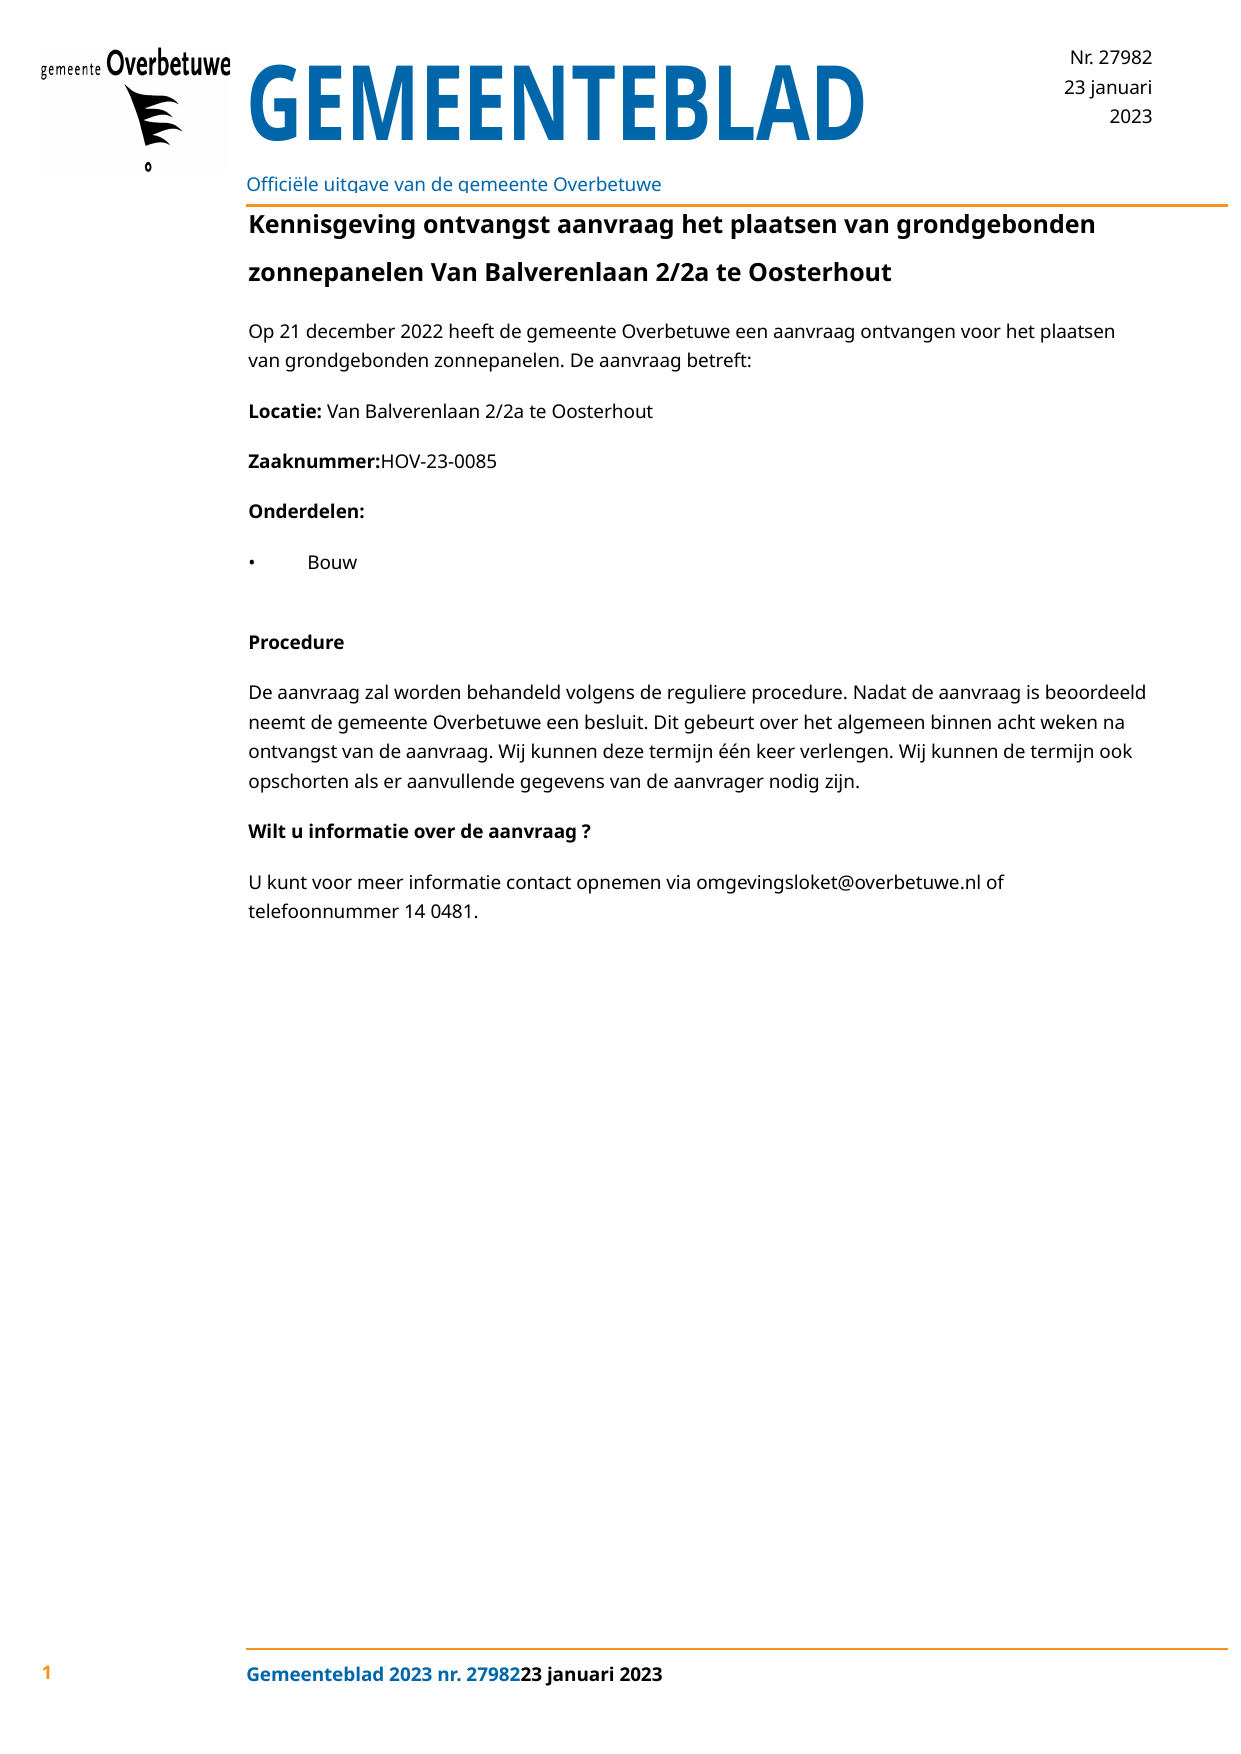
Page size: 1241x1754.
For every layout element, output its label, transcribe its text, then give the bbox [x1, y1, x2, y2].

list Bouw [248, 549, 1152, 575]
picture [41, 47, 231, 172]
text Wilt u informatie over de aanvraag ? [248, 819, 1152, 844]
text De aanvraag zal worden behandeld volgens de reguliere procedure. Nadat de aanvraag is beoordeeld neemt de gemeente Overbetuwe een besluit. Dit gebeurt over het algemeen binnen acht weken na ontvangst van de aanvraag. Wij kunnen deze termijn één keer verlengen. Wij kunnen de termijn ook opschorten als er aanvullende gegevens van de aanvrager nodig zijn. [248, 679, 1152, 794]
text Zaaknummer:HOV-23-0085 [248, 448, 1152, 474]
text Procedure [248, 629, 1152, 655]
text U kunt voor meer informatie contact opnemen via omgevingsloket@overbetuwe.nl of telefoonnummer 14 0481. [248, 869, 1152, 924]
text Locatie: Van Balverenlaan 2/2a te Oosterhout [248, 398, 1152, 424]
text Onderdelen: [248, 499, 1152, 524]
text Op 21 december 2022 heeft de gemeente Overbetuwe een aanvraag ontvangen voor het plaatsen van grondgebonden zonnepanelen. De aanvraag betreft: [248, 318, 1152, 373]
text Kennisgeving ontvangst aanvraag het plaatsen van grondgebonden zonnepanelen Van Balverenlaan 2/2a te Oosterhout [248, 207, 1152, 288]
